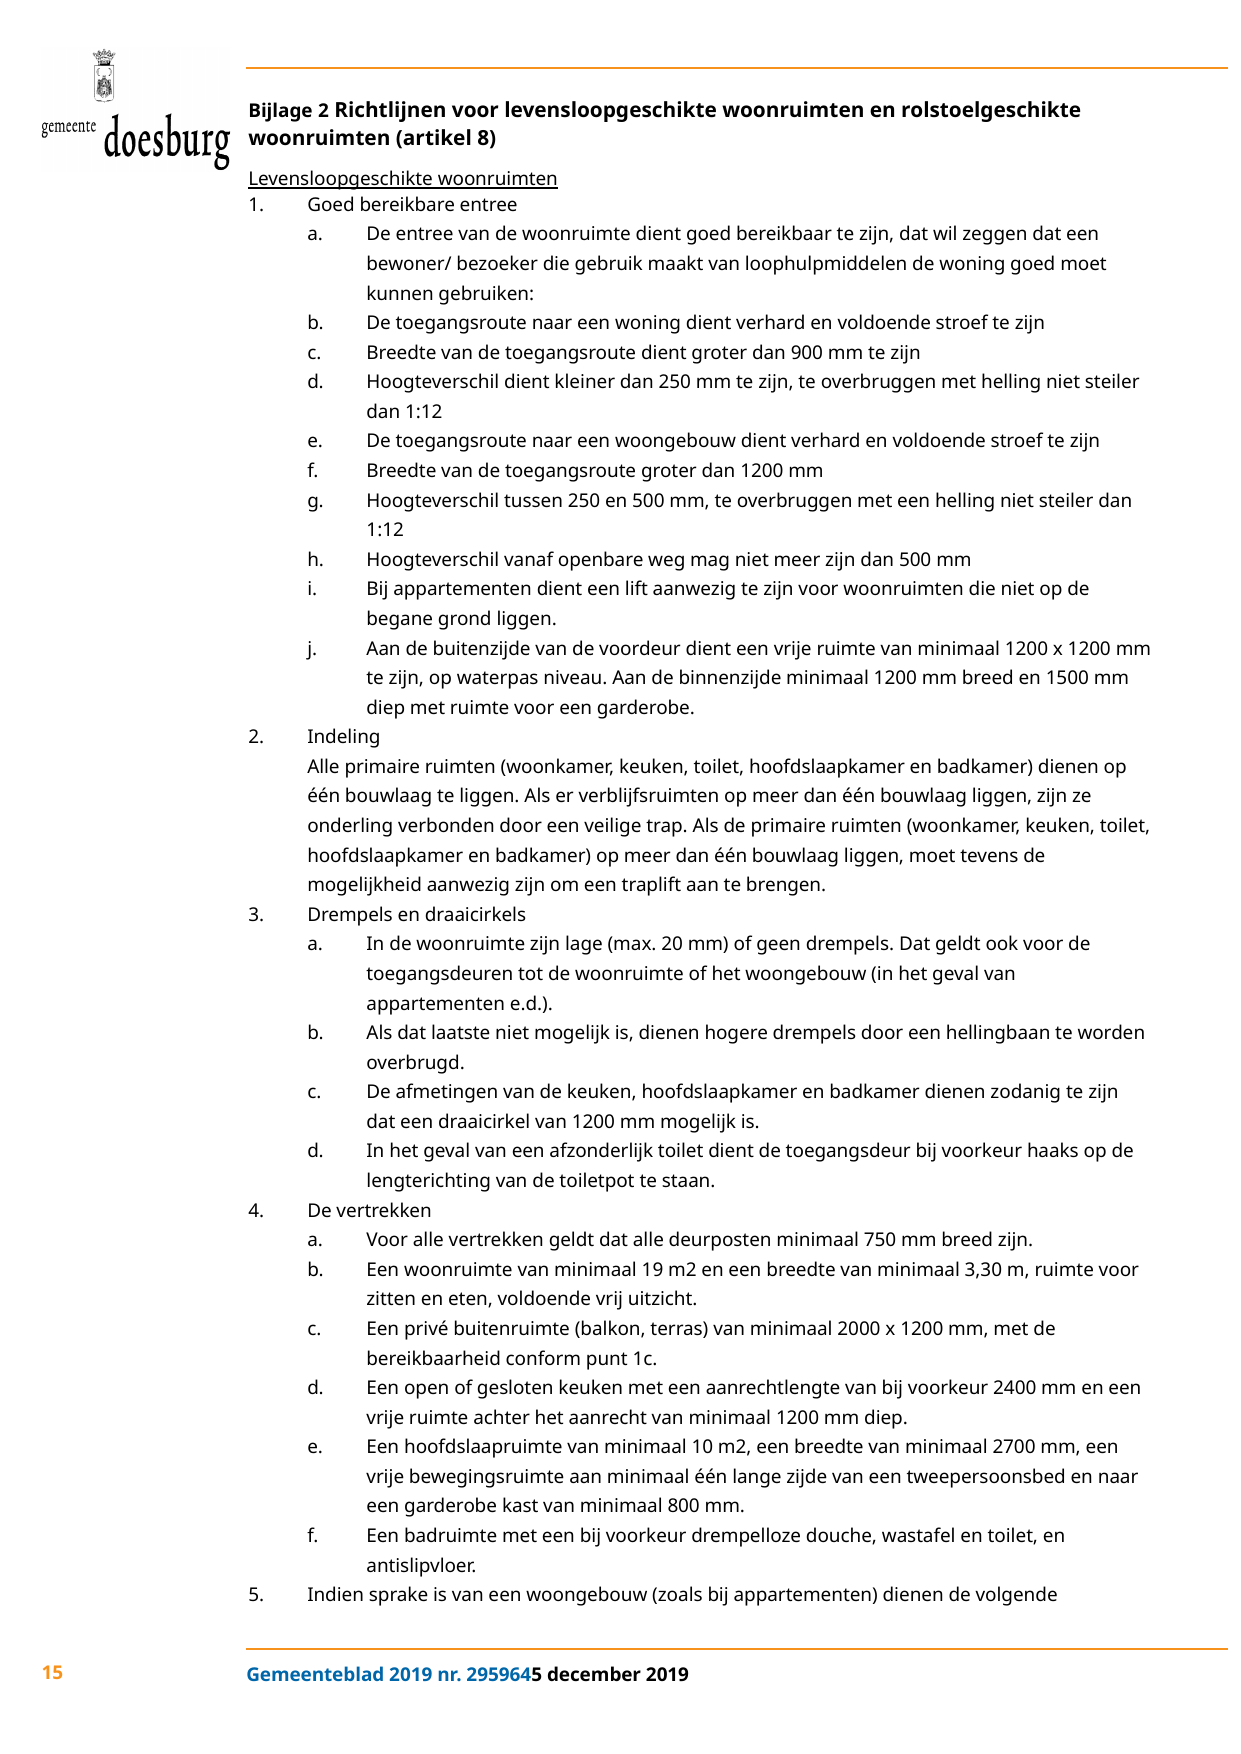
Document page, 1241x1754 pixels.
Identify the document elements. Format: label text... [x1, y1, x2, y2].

list Hoogteverschil vanaf openbare weg mag niet meer zijn dan 500 mm [307, 546, 1152, 572]
list De toegangsroute naar een woning dient verhard en voldoende stroef te zijn [307, 309, 1152, 335]
list De afmetingen van de keuken, hoofdslaapkamer en badkamer dienen zodanig te zijn dat een draaicirkel van 1200 mm mogelijk is. [307, 1078, 1152, 1134]
list Als dat laatste niet mogelijk is, dienen hogere drempels door een hellingbaan te worden overbrugd. [307, 1019, 1152, 1075]
picture [41, 47, 231, 172]
list Een privé buitenruimte (balkon, terras) van minimaal 2000 x 1200 mm, met de bereikbaarheid conform punt 1c. [307, 1315, 1152, 1371]
text Levensloopgeschikte woonruimten [248, 165, 1152, 191]
text Bijlage 2 Richtlijnen voor levensloopgeschikte woonruimten en rolstoelgeschikte woonruimten (artikel 8) [248, 95, 1152, 152]
list In de woonruimte zijn lage (max. 20 mm) of geen drempels. Dat geldt ook voor de toegangsdeuren tot de woonruimte of het woongebouw (in het geval van appartementen e.d.). [307, 931, 1152, 1016]
list De entree van de woonruimte dient goed bereikbaar te zijn, dat wil zeggen dat een bewoner/ bezoeker die gebruik maakt van loophulpmiddelen de woning goed moet kunnen gebruiken: [307, 221, 1152, 306]
list In het geval van een afzonderlijk toilet dient de toegangsdeur bij voorkeur haaks op de lengterichting van de toiletpot te staan. [307, 1138, 1152, 1193]
list Alle primaire ruimten (woonkamer, keuken, toilet, hoofdslaapkamer en badkamer) dienen op één bouwlaag te liggen. Als er verblijfsruimten op meer dan één bouwlaag liggen, zijn ze onderling verbonden door een veilige trap. Als de primaire ruimten (woonkamer, keuken, toilet, hoofdslaapkamer en badkamer) op meer dan één bouwlaag liggen, moet tevens de mogelijkheid aanwezig zijn om een traplift aan te brengen. [248, 753, 1152, 897]
list Aan de buitenzijde van de voordeur dient een vrije ruimte van minimaal 1200 x 1200 mm te zijn, op waterpas niveau. Aan de binnenzijde minimaal 1200 mm breed en 1500 mm diep met ruimte voor een garderobe. [307, 635, 1152, 720]
list Indien sprake is van een woongebouw (zoals bij appartementen) dienen de volgende [248, 1581, 1152, 1607]
list Hoogteverschil dient kleiner dan 250 mm te zijn, te overbruggen met helling niet steiler dan 1:12 [307, 368, 1152, 424]
list De toegangsroute naar een woongebouw dient verhard en voldoende stroef te zijn [307, 428, 1152, 453]
list Een woonruimte van minimaal 19 m2 en een breedte van minimaal 3,30 m, ruimte voor zitten en eten, voldoende vrij uitzicht. [307, 1256, 1152, 1311]
list De vertrekken [248, 1197, 1152, 1223]
list Hoogteverschil tussen 250 en 500 mm, te overbruggen met een helling niet steiler dan 1:12 [307, 487, 1152, 542]
list Breedte van de toegangsroute dient groter dan 900 mm te zijn [307, 339, 1152, 365]
list Drempels en draaicirkels [248, 901, 1152, 927]
list Breedte van de toegangsroute groter dan 1200 mm [307, 457, 1152, 483]
list Goed bereikbare entree [248, 191, 1152, 217]
list Een open of gesloten keuken met een aanrechtlengte van bij voorkeur 2400 mm en een vrije ruimte achter het aanrecht van minimaal 1200 mm diep. [307, 1374, 1152, 1430]
list Indeling [248, 723, 1152, 749]
list Een hoofdslaapruimte van minimaal 10 m2, een breedte van minimaal 2700 mm, een vrije bewegingsruimte aan minimaal één lange zijde van een tweepersoonsbed en naar een garderobe kast van minimaal 800 mm. [307, 1433, 1152, 1518]
list Voor alle vertrekken geldt dat alle deurposten minimaal 750 mm breed zijn. [307, 1226, 1152, 1252]
list Een badruimte met een bij voorkeur drempelloze douche, wastafel en toilet, en antislipvloer. [307, 1522, 1152, 1578]
list Bij appartementen dient een lift aanwezig te zijn voor woonruimten die niet op de begane grond liggen. [307, 576, 1152, 631]
